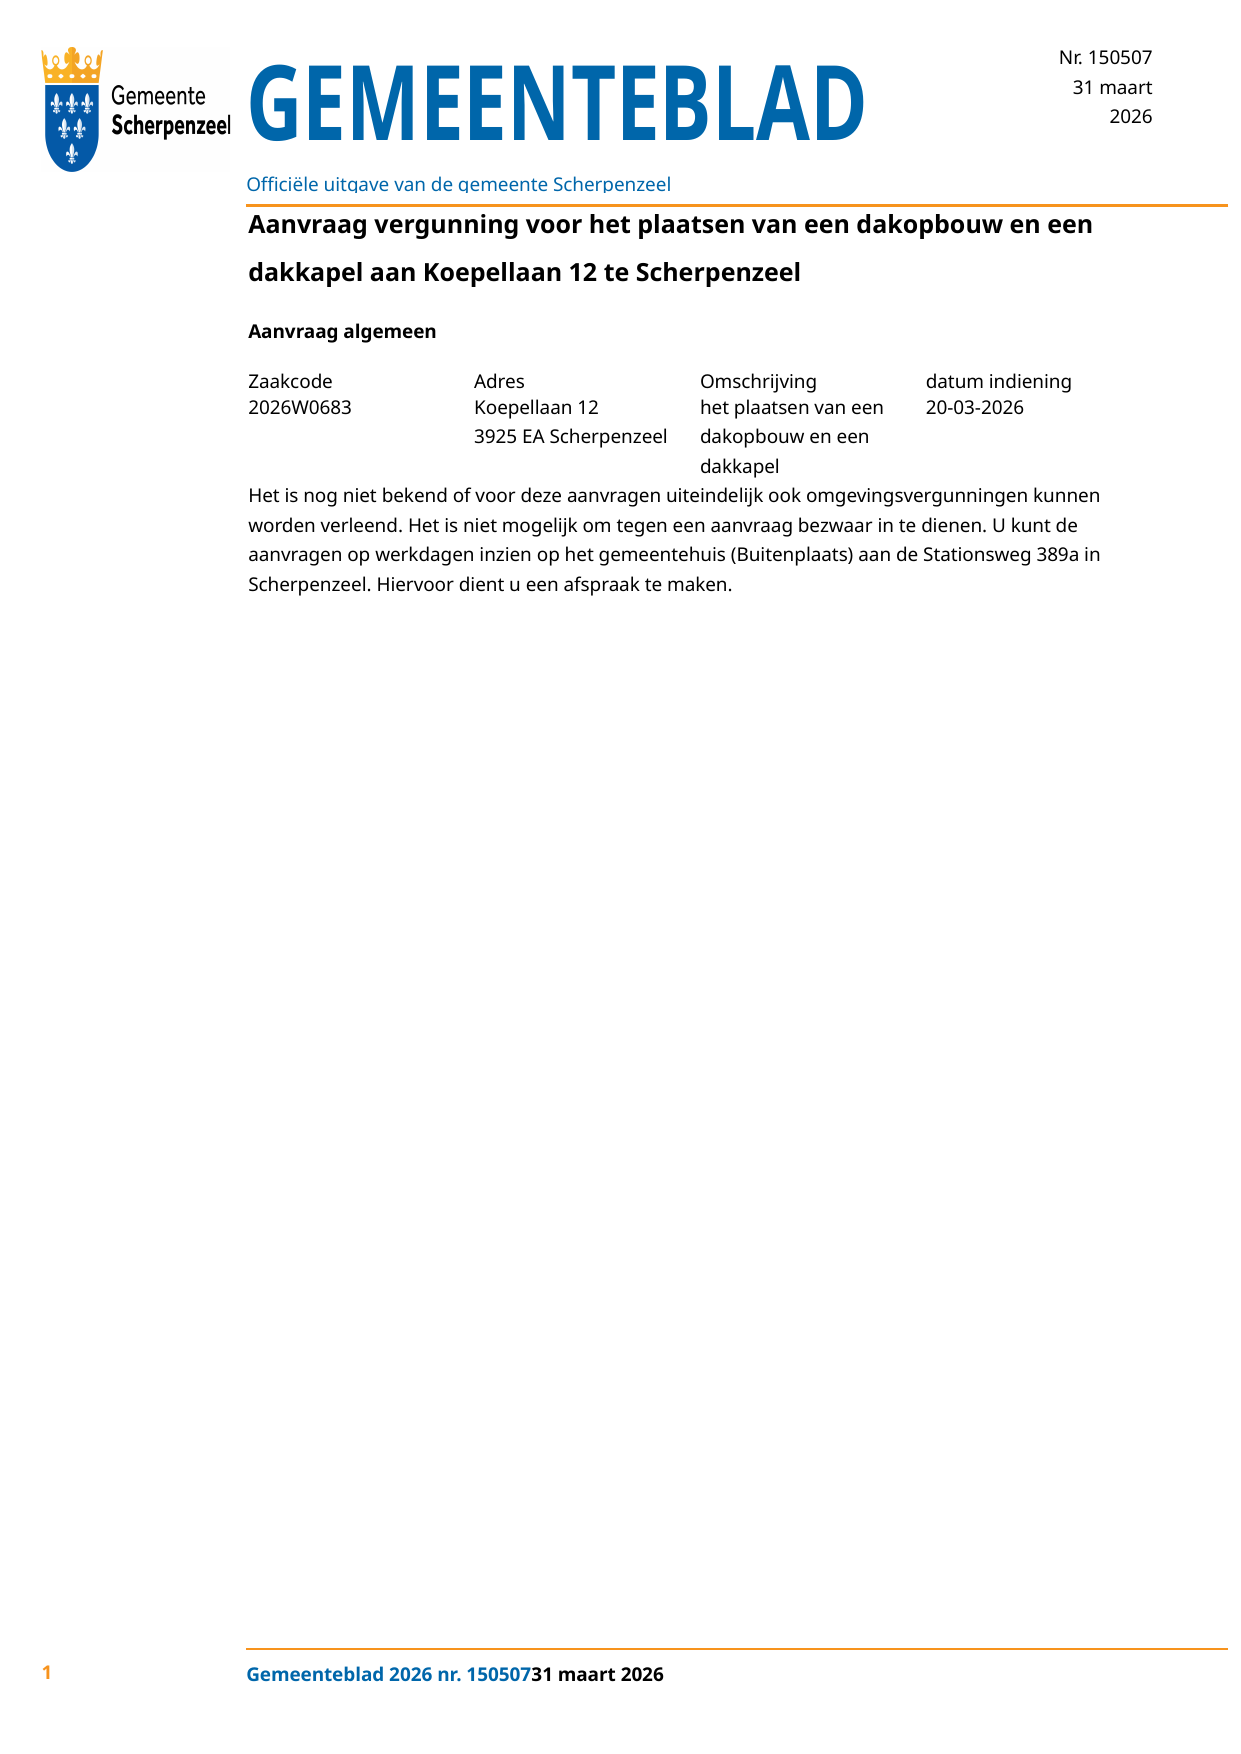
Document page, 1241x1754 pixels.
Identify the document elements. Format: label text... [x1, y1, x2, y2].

text Aanvraag vergunning voor het plaatsen van een dakopbouw en een dakkapel aan Koepellaan 12 te Scherpenzeel [248, 207, 1152, 288]
table_header Adres [474, 369, 700, 394]
text Aanvraag algemeen [248, 318, 1152, 344]
table_header datum indiening [926, 369, 1152, 394]
table_cell het plaatsen van een dakopbouw en een dakkapel [700, 394, 926, 479]
table_cell 2026W0683 [248, 394, 474, 479]
table_header Omschrijving [700, 369, 926, 394]
table_header Zaakcode [248, 369, 474, 394]
table_cell 20-03-2026 [926, 394, 1152, 479]
text Het is nog niet bekend of voor deze aanvragen uiteindelijk ook omgevingsvergunningen kunnen worden verleend. Het is niet mogelijk om tegen een aanvraag bezwaar in te dienen. U kunt de aanvragen op werkdagen inzien op het gemeentehuis (Buitenplaats) aan de Stationsweg 389a in Scherpenzeel. Hiervoor dient u een afspraak te maken. [248, 482, 1152, 597]
table_cell Koepellaan 12 3925 EA Scherpenzeel [474, 394, 700, 479]
picture [41, 47, 231, 172]
